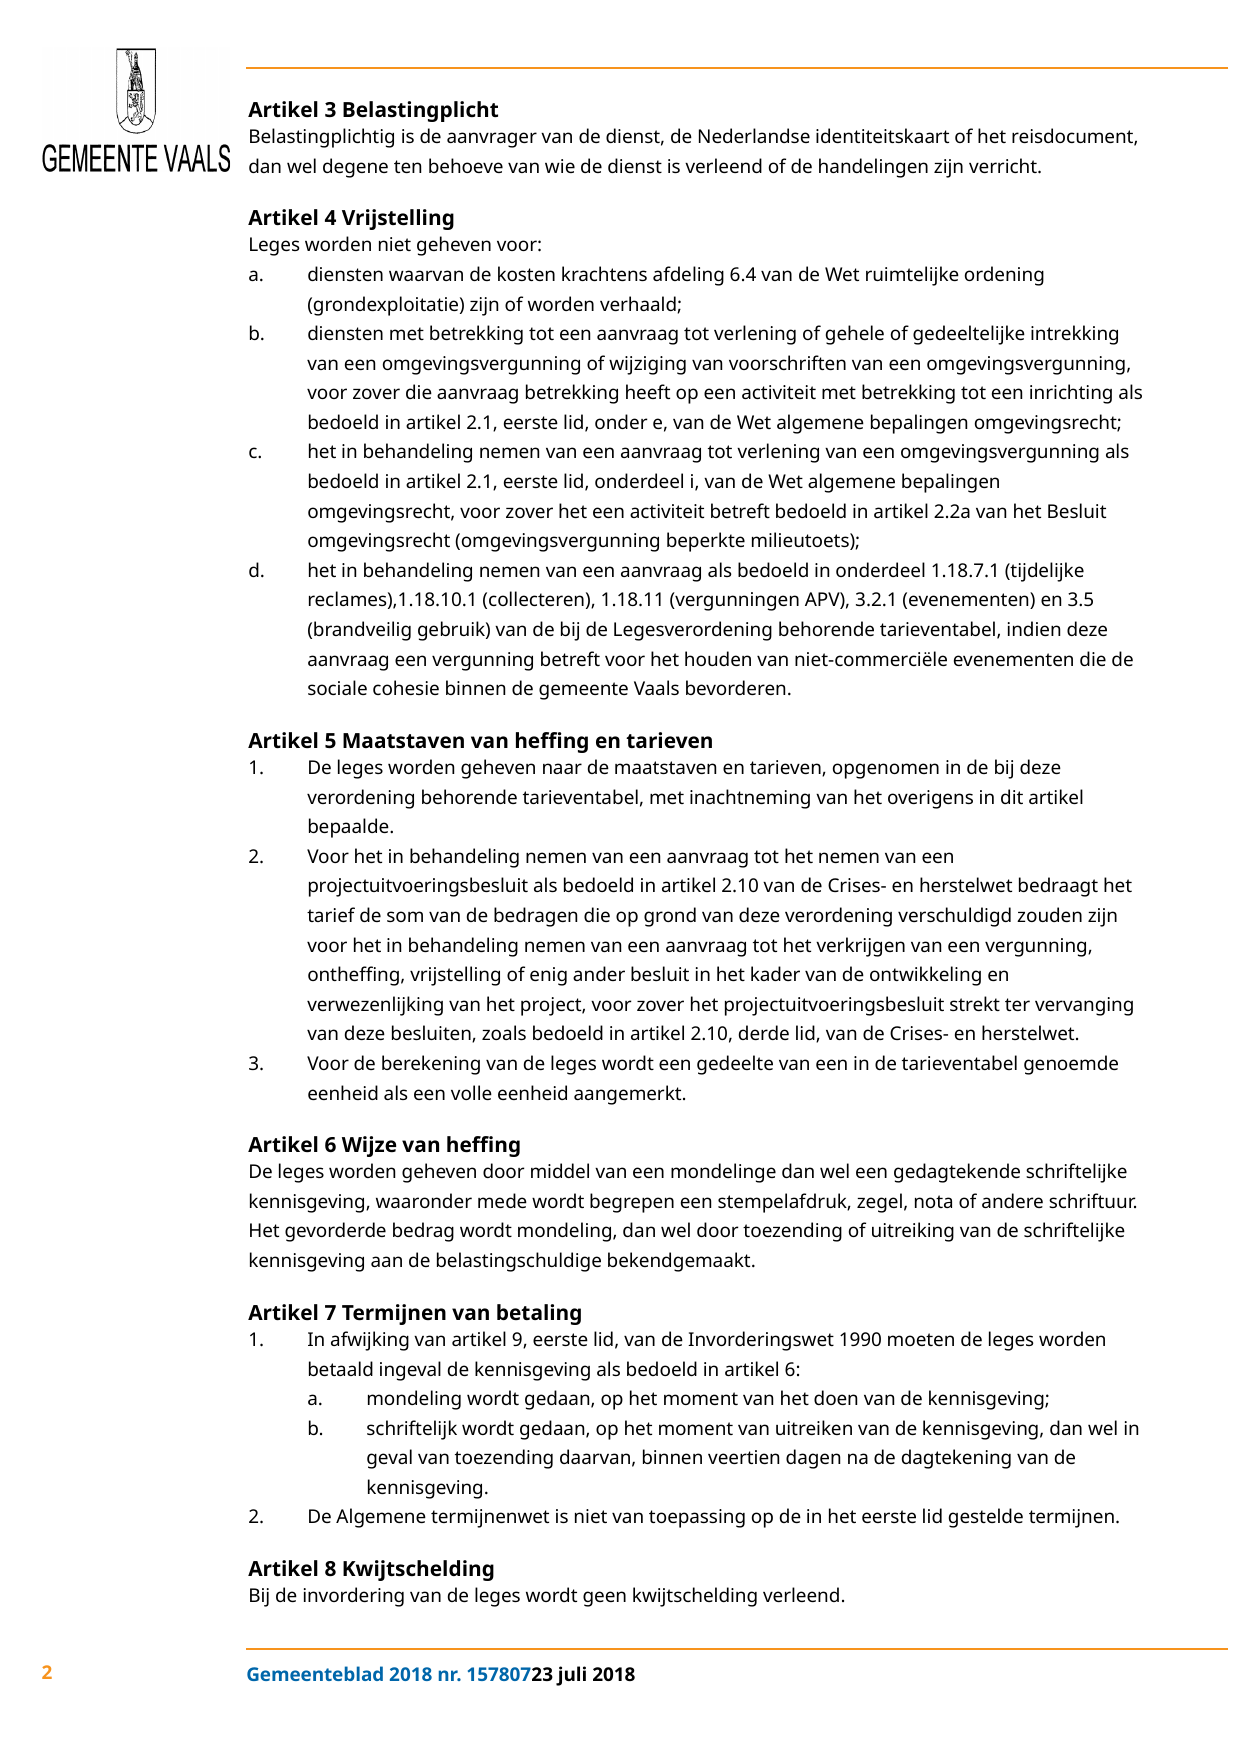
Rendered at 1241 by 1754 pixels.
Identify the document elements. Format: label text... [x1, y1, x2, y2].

list Voor de berekening van de leges wordt een gedeelte van een in de tarieventabel genoemde eenheid als een volle eenheid aangemerkt. [248, 1050, 1152, 1105]
text Leges worden niet geheven voor: [248, 232, 1152, 257]
text Belastingplichtig is de aanvrager van de dienst, de Nederlandse identiteitskaart of het reisdocument, dan wel degene ten behoeve van wie de dienst is verleend of de handelingen zijn verricht. [248, 123, 1152, 178]
list het in behandeling nemen van een aanvraag tot verlening van een omgevingsvergunning als bedoeld in artikel 2.1, eerste lid, onderdeel i, van de Wet algemene bepalingen omgevingsrecht, voor zover het een activiteit betreft bedoeld in artikel 2.2a van het Besluit omgevingsrecht (omgevingsvergunning beperkte milieutoets); [248, 439, 1152, 553]
list Voor het in behandeling nemen van een aanvraag tot het nemen van een projectuitvoeringsbesluit als bedoeld in artikel 2.10 van de Crises- en herstelwet bedraagt het tarief de som van de bedragen die op grond van deze verordening verschuldigd zouden zijn voor het in behandeling nemen van een aanvraag tot het verkrijgen van een vergunning, ontheffing, vrijstelling of enig ander besluit in het kader van de ontwikkeling en verwezenlijking van het project, voor zover het projectuitvoeringsbesluit strekt ter vervanging van deze besluiten, zoals bedoeld in artikel 2.10, derde lid, van de Crises- en herstelwet. [248, 843, 1152, 1046]
list diensten waarvan de kosten krachtens afdeling 6.4 van de Wet ruimtelijke ordening (grondexploitatie) zijn of worden verhaald; [248, 261, 1152, 317]
list mondeling wordt gedaan, op het moment van het doen van de kennisgeving; [307, 1385, 1152, 1411]
picture [41, 47, 231, 172]
text Artikel 6 Wijze van heffing [248, 1130, 1152, 1158]
text De leges worden geheven door middel van een mondelinge dan wel een gedagtekende schriftelijke kennisgeving, waaronder mede wordt begrepen een stempelafdruk, zegel, nota of andere schriftuur. Het gevorderde bedrag wordt mondeling, dan wel door toezending of uitreiking van de schriftelijke kennisgeving aan de belastingschuldige bekendgemaakt. [248, 1158, 1152, 1273]
list het in behandeling nemen van een aanvraag als bedoeld in onderdeel 1.18.7.1 (tijdelijke reclames),1.18.10.1 (collecteren), 1.18.11 (vergunningen APV), 3.2.1 (evenementen) en 3.5 (brandveilig gebruik) van de bij de Legesverordening behorende tarieventabel, indien deze aanvraag een vergunning betreft voor het houden van niet-commerciële evenementen die de sociale cohesie binnen de gemeente Vaals bevorderen. [248, 557, 1152, 701]
list schriftelijk wordt gedaan, op het moment van uitreiken van de kennisgeving, dan wel in geval van toezending daarvan, binnen veertien dagen na de dagtekening van de kennisgeving. [307, 1415, 1152, 1500]
text Artikel 7 Termijnen van betaling [248, 1298, 1152, 1326]
text Artikel 4 Vrijstelling [248, 203, 1152, 232]
text Artikel 8 Kwijtschelding [248, 1554, 1152, 1582]
list De Algemene termijnenwet is niet van toepassing op de in het eerste lid gestelde termijnen. [248, 1504, 1152, 1529]
list De leges worden geheven naar de maatstaven en tarieven, opgenomen in de bij deze verordening behorende tarieventabel, met inachtneming van het overigens in dit artikel bepaalde. [248, 754, 1152, 839]
list In afwijking van artikel 9, eerste lid, van de Invorderingswet 1990 moeten de leges worden betaald ingeval de kennisgeving als bedoeld in artikel 6: [248, 1326, 1152, 1381]
text Artikel 3 Belastingplicht [248, 95, 1152, 123]
list diensten met betrekking tot een aanvraag tot verlening of gehele of gedeeltelijke intrekking van een omgevingsvergunning of wijziging van voorschriften van een omgevingsvergunning, voor zover die aanvraag betrekking heeft op een activiteit met betrekking tot een inrichting als bedoeld in artikel 2.1, eerste lid, onder e, van de Wet algemene bepalingen omgevingsrecht; [248, 320, 1152, 435]
text Bij de invordering van de leges wordt geen kwijtschelding verleend. [248, 1582, 1152, 1608]
text Artikel 5 Maatstaven van heffing en tarieven [248, 726, 1152, 754]
